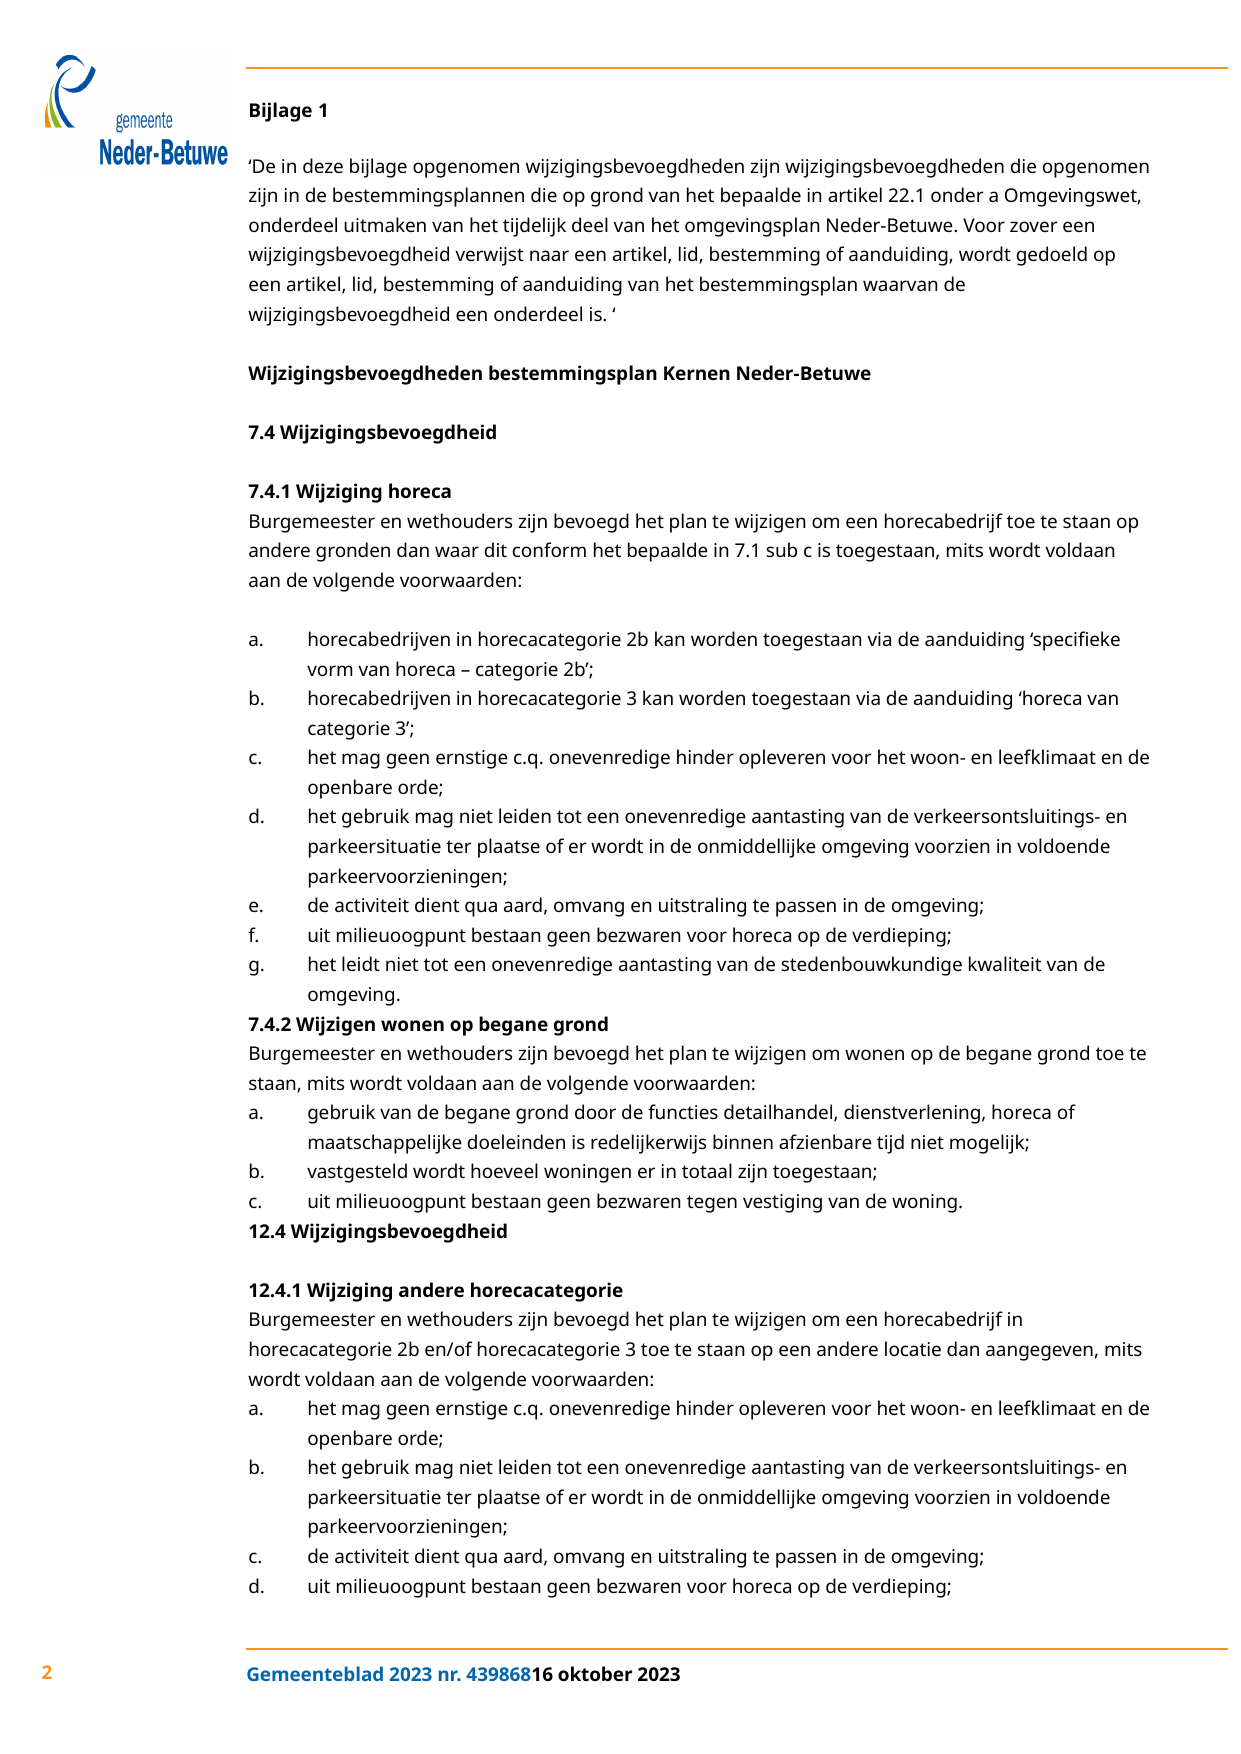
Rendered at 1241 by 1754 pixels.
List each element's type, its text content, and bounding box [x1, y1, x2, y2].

list horecabedrijven in horecacategorie 3 kan worden toegestaan via de aanduiding ‘horeca van categorie 3’; [248, 685, 1152, 741]
list het gebruik mag niet leiden tot een onevenredige aantasting van de verkeersontsluitings- en parkeersituatie ter plaatse of er wordt in de onmiddellijke omgeving voorzien in voldoende parkeervoorzieningen; [248, 1454, 1152, 1539]
text Burgemeester en wethouders zijn bevoegd het plan te wijzigen om wonen op de begane grond toe te staan, mits wordt voldaan aan de volgende voorwaarden: [248, 1040, 1152, 1096]
list gebruik van de begane grond door de functies detailhandel, dienstverlening, horeca of maatschappelijke doeleinden is redelijkerwijs binnen afzienbare tijd niet mogelijk; [248, 1099, 1152, 1155]
picture [41, 47, 231, 172]
text Bijlage 1 [248, 95, 1152, 123]
text 12.4.1 Wijziging andere horecacategorie [248, 1277, 1152, 1303]
list de activiteit dient qua aard, omvang en uitstraling te passen in de omgeving; [248, 892, 1152, 918]
list de activiteit dient qua aard, omvang en uitstraling te passen in de omgeving; [248, 1543, 1152, 1569]
list het mag geen ernstige c.q. onevenredige hinder opleveren voor het woon- en leefklimaat en de openbare orde; [248, 1395, 1152, 1451]
text 12.4 Wijzigingsbevoegdheid [248, 1218, 1152, 1244]
text Burgemeester en wethouders zijn bevoegd het plan te wijzigen om een horecabedrijf in horecacategorie 2b en/of horecacategorie 3 toe te staan op een andere locatie dan aangegeven, mits wordt voldaan aan de volgende voorwaarden: [248, 1307, 1152, 1392]
list het mag geen ernstige c.q. onevenredige hinder opleveren voor het woon- en leefklimaat en de openbare orde; [248, 744, 1152, 800]
list uit milieuoogpunt bestaan geen bezwaren voor horeca op de verdieping; [248, 922, 1152, 948]
text 7.4.1 Wijziging horeca [248, 478, 1152, 504]
text ‘De in deze bijlage opgenomen wijzigingsbevoegdheden zijn wijzigingsbevoegdheden die opgenomen zijn in de bestemmingsplannen die op grond van het bepaalde in artikel 22.1 onder a Omgevingswet, onderdeel uitmaken van het tijdelijk deel van het omgevingsplan Neder-Betuwe. Voor zover een wijzigingsbevoegdheid verwijst naar een artikel, lid, bestemming of aanduiding, wordt gedoeld op een artikel, lid, bestemming of aanduiding van het bestemmingsplan waarvan de wijzigingsbevoegdheid een onderdeel is. ‘ [248, 153, 1152, 327]
text Wijzigingsbevoegdheden bestemmingsplan Kernen Neder-Betuwe [248, 360, 1152, 386]
text Burgemeester en wethouders zijn bevoegd het plan te wijzigen om een horecabedrijf toe te staan op andere gronden dan waar dit conform het bepaalde in 7.1 sub c is toegestaan, mits wordt voldaan aan de volgende voorwaarden: [248, 508, 1152, 593]
list het gebruik mag niet leiden tot een onevenredige aantasting van de verkeersontsluitings- en parkeersituatie ter plaatse of er wordt in de onmiddellijke omgeving voorzien in voldoende parkeervoorzieningen; [248, 804, 1152, 889]
list het leidt niet tot een onevenredige aantasting van de stedenbouwkundige kwaliteit van de omgeving. [248, 952, 1152, 1007]
list horecabedrijven in horecacategorie 2b kan worden toegestaan via de aanduiding ‘specifieke vorm van horeca – categorie 2b’; [248, 626, 1152, 682]
list uit milieuoogpunt bestaan geen bezwaren voor horeca op de verdieping; [248, 1573, 1152, 1599]
list vastgesteld wordt hoeveel woningen er in totaal zijn toegestaan; [248, 1159, 1152, 1184]
text 7.4 Wijzigingsbevoegdheid [248, 419, 1152, 445]
list uit milieuoogpunt bestaan geen bezwaren tegen vestiging van de woning. [248, 1188, 1152, 1214]
text 7.4.2 Wijzigen wonen op begane grond [248, 1011, 1152, 1037]
